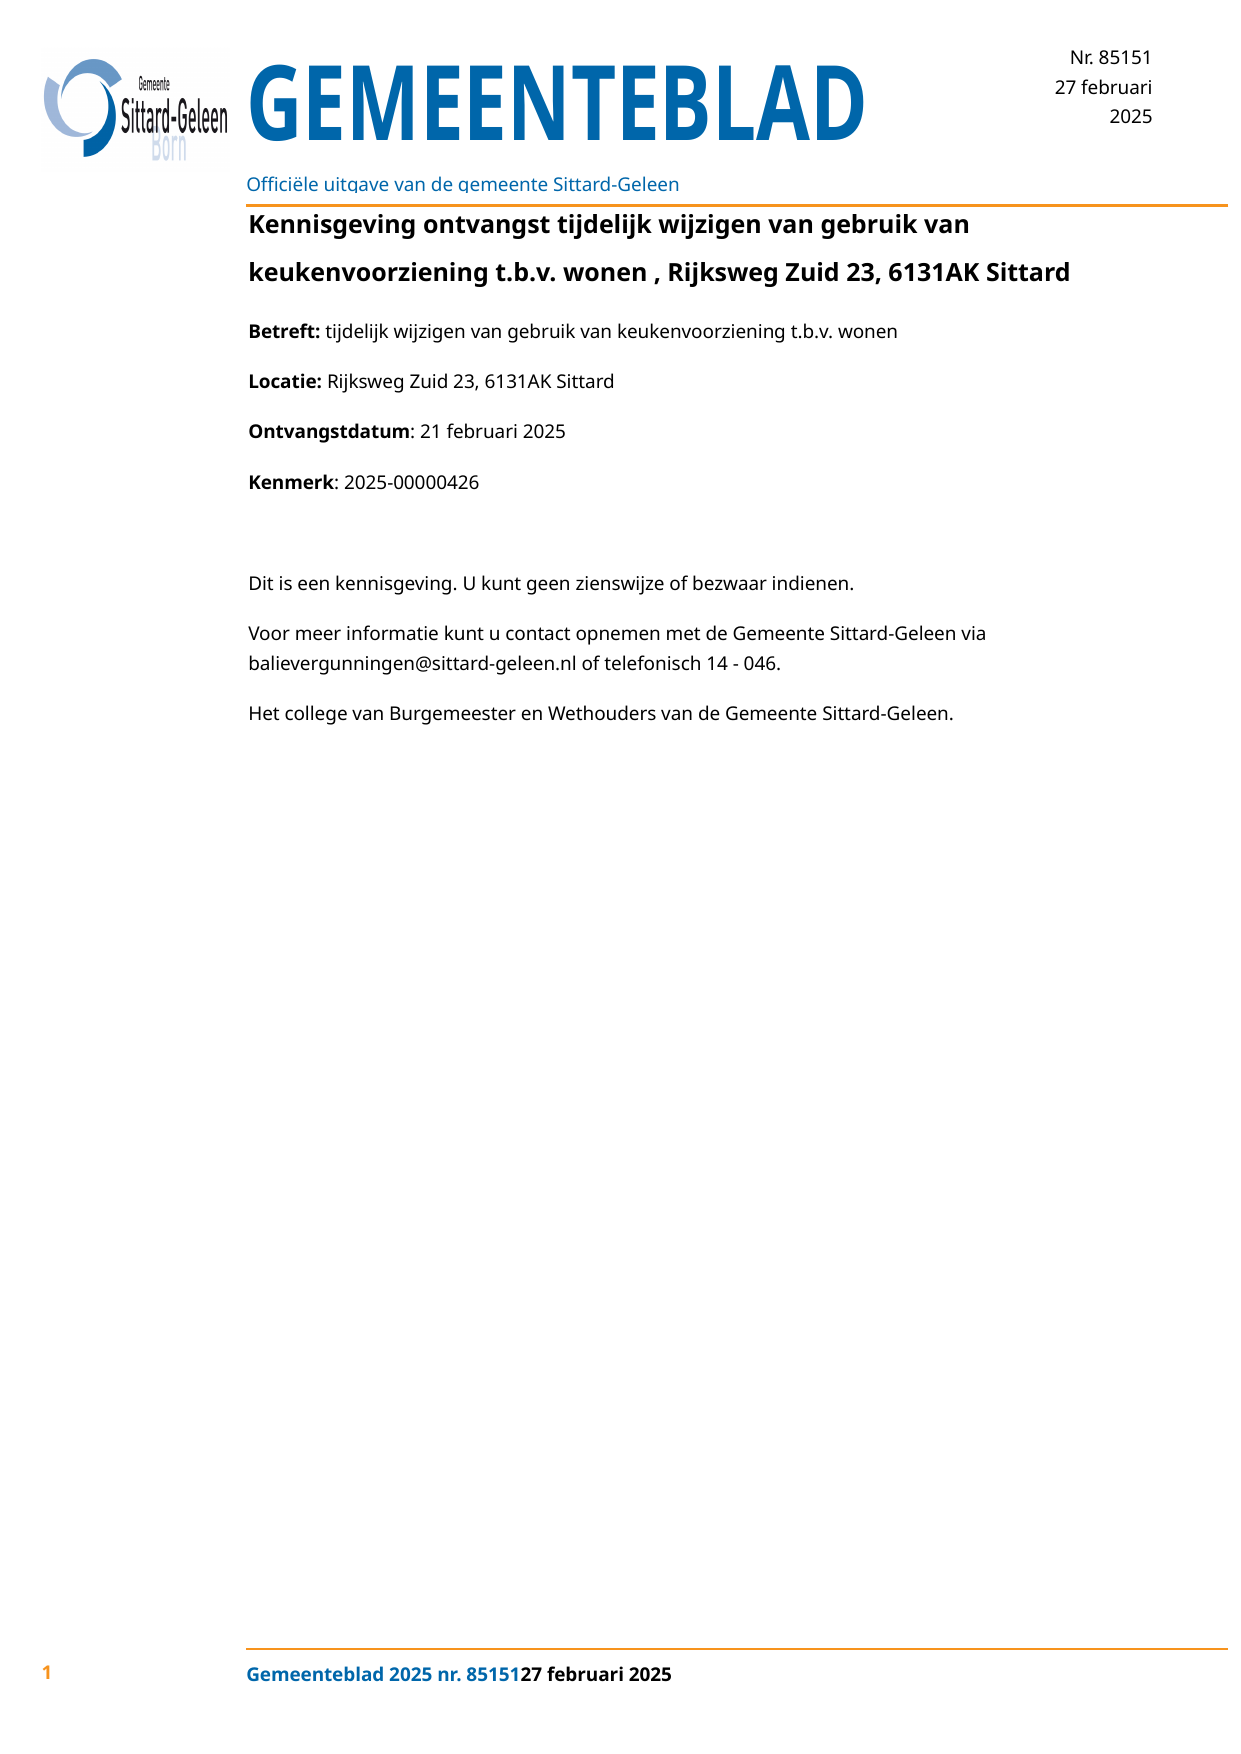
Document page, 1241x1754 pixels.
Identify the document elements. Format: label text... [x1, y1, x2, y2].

text Kennisgeving ontvangst tijdelijk wijzigen van gebruik van keukenvoorziening t.b.v. wonen , Rijksweg Zuid 23, 6131AK Sittard [248, 207, 1152, 288]
text Dit is een kennisgeving. U kunt geen zienswijze of bezwaar indienen. [248, 570, 1152, 596]
text Locatie: Rijksweg Zuid 23, 6131AK Sittard [248, 368, 1152, 394]
text Betreft: tijdelijk wijzigen van gebruik van keukenvoorziening t.b.v. wonen [248, 318, 1152, 344]
text Voor meer informatie kunt u contact opnemen met de Gemeente Sittard-Geleen via balievergunningen@sittard-geleen.nl of telefonisch 14 - 046. [248, 620, 1152, 676]
text Ontvangstdatum: 21 februari 2025 [248, 419, 1152, 444]
picture [41, 47, 231, 172]
text Kenmerk: 2025-00000426 [248, 469, 1152, 495]
text Het college van Burgemeester en Wethouders van de Gemeente Sittard-Geleen. [248, 700, 1152, 726]
